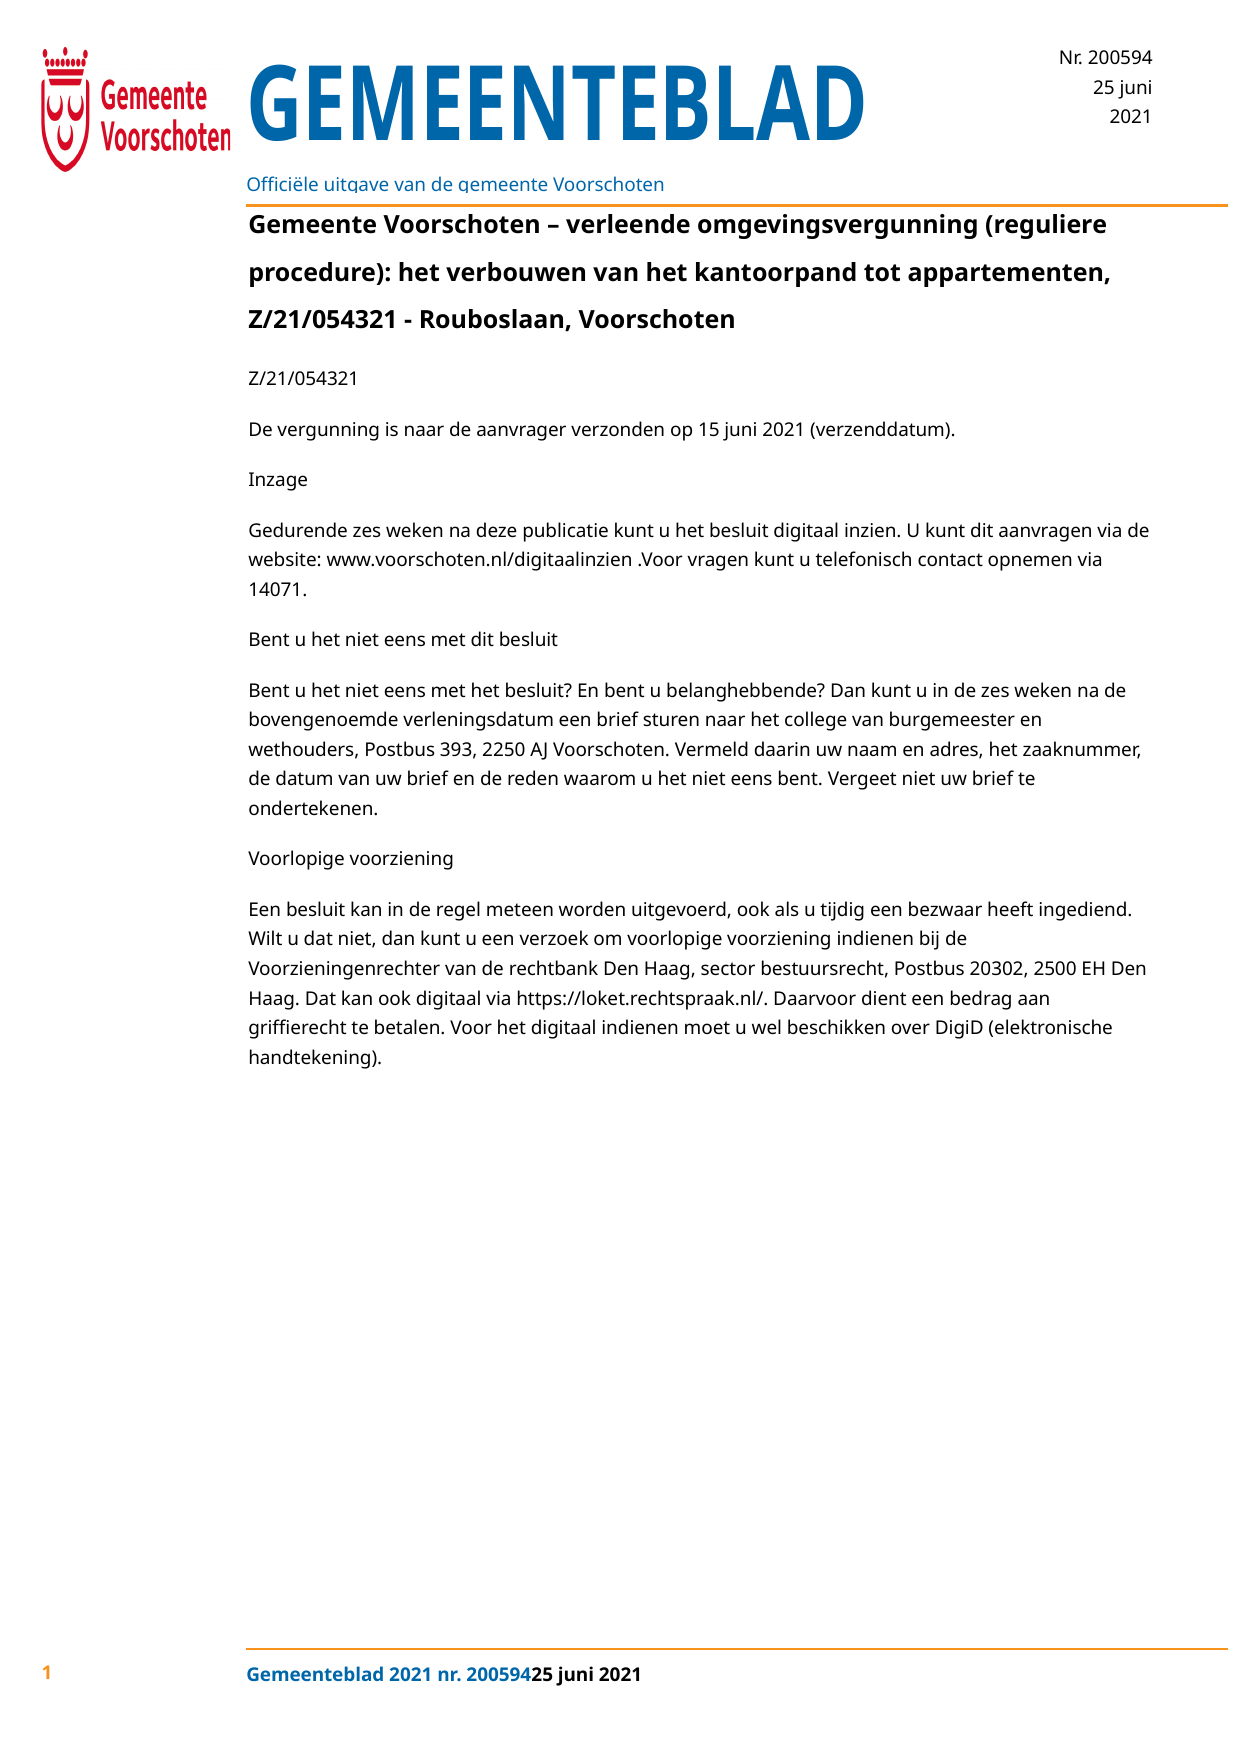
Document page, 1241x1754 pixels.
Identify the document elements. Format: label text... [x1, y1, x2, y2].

text De vergunning is naar de aanvrager verzonden op 15 juni 2021 (verzenddatum). [248, 416, 1152, 442]
text Voorlopige voorziening [248, 846, 1152, 871]
picture [41, 47, 231, 172]
text Bent u het niet eens met het besluit? En bent u belanghebbende? Dan kunt u in de zes weken na de bovengenoemde verleningsdatum een brief sturen naar het college van burgemeester en wethouders, Postbus 393, 2250 AJ Voorschoten. Vermeld daarin uw naam en adres, het zaaknummer, de datum van uw brief en de reden waarom u het niet eens bent. Vergeet niet uw brief te ondertekenen. [248, 677, 1152, 821]
text Inzage [248, 466, 1152, 492]
text Een besluit kan in de regel meteen worden uitgevoerd, ook als u tijdig een bezwaar heeft ingediend. Wilt u dat niet, dan kunt u een verzoek om voorlopige voorziening indienen bij de Voorzieningenrechter van de rechtbank Den Haag, sector bestuursrecht, Postbus 20302, 2500 EH Den Haag. Dat kan ook digitaal via https://loket.rechtspraak.nl/. Daarvoor dient een bedrag aan griffierecht te betalen. Voor het digitaal indienen moet u wel beschikken over DigiD (elektronische handtekening). [248, 896, 1152, 1069]
text Gemeente Voorschoten – verleende omgevingsvergunning (reguliere procedure): het verbouwen van het kantoorpand tot appartementen, Z/21/054321 - Rouboslaan, Voorschoten [248, 207, 1152, 336]
text Gedurende zes weken na deze publicatie kunt u het besluit digitaal inzien. U kunt dit aanvragen via de website: www.voorschoten.nl/digitaalinzien .Voor vragen kunt u telefonisch contact opnemen via 14071. [248, 517, 1152, 602]
text Bent u het niet eens met dit besluit [248, 626, 1152, 652]
text Z/21/054321 [248, 366, 1152, 391]
